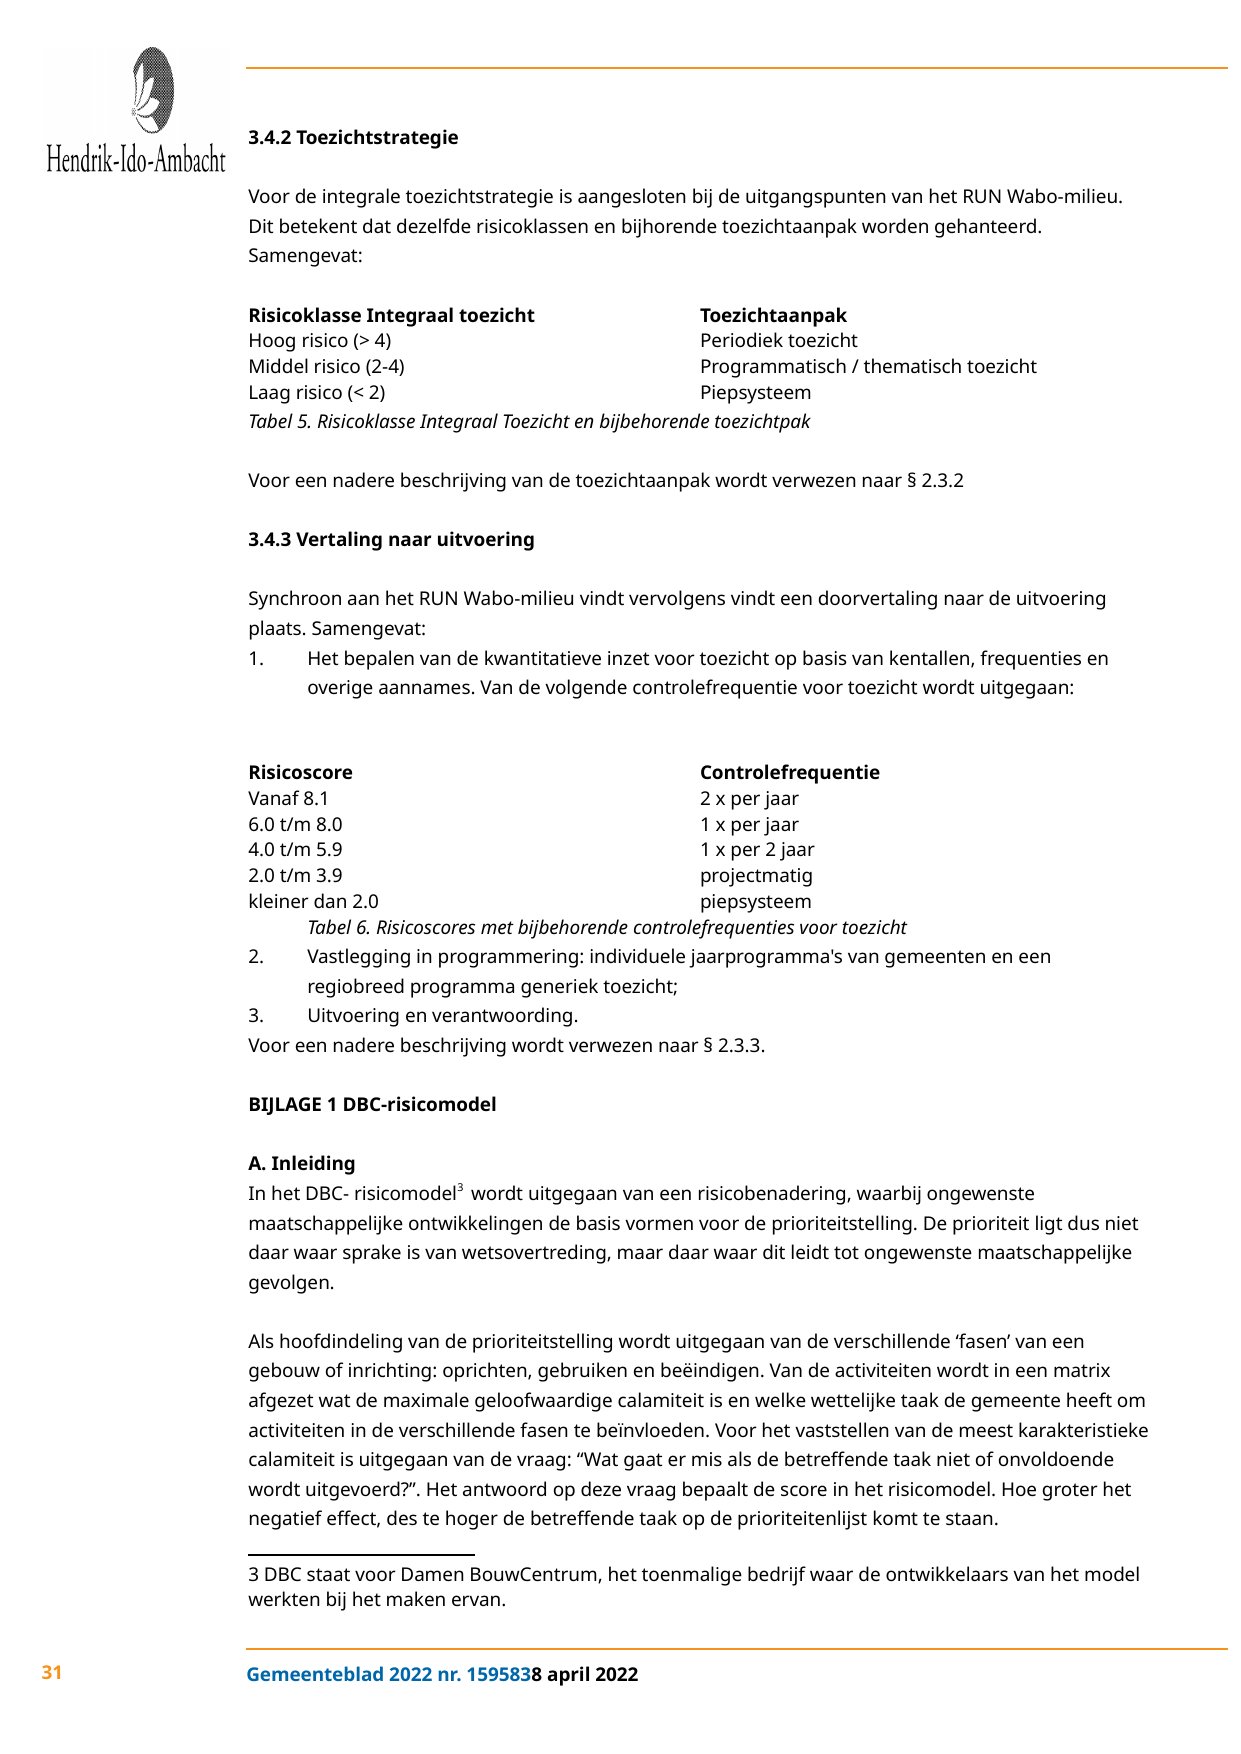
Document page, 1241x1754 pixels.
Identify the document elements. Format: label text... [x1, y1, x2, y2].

text Voor een nadere beschrijving van de toezichtaanpak wordt verwezen naar § 2.3.2 [248, 467, 1152, 493]
table_header Toezichtaanpak [700, 302, 1152, 328]
list Tabel 6. Risicoscores met bijbehorende controlefrequenties voor toezicht [248, 914, 1152, 939]
table_header Risicoklasse Integraal toezicht [248, 302, 700, 328]
table_cell Programmatisch / thematisch toezicht [700, 354, 1152, 379]
table_cell projectmatig [700, 862, 1152, 888]
table_cell Hoog risico (> 4) [248, 328, 700, 353]
table_cell 6.0 t/m 8.0 [248, 811, 700, 837]
picture [41, 47, 231, 172]
text DBC staat voor Damen BouwCentrum, het toenmalige bedrijf waar de ontwikkelaars van het model werkten bij het maken ervan. [248, 1561, 1152, 1612]
table_cell piepsysteem [700, 888, 1152, 914]
list Uitvoering en verantwoording. [248, 1003, 1152, 1028]
table_cell 1 x per jaar [700, 811, 1152, 837]
table_header Risicoscore [248, 759, 700, 785]
table_cell 2 x per jaar [700, 785, 1152, 811]
text Tabel 5. Risicoklasse Integraal Toezicht en bijbehorende toezichtpak [248, 408, 1152, 434]
text Als hoofdindeling van de prioriteitstelling wordt uitgegaan van de verschillende ‘fasen’ van een gebouw of inrichting: oprichten, gebruiken en beëindigen. Van de activiteiten wordt in een matrix afgezet wat de maximale geloofwaardige calamiteit is en welke wettelijke taak de gemeente heeft om activiteiten in de verschillende fasen te beïnvloeden. Voor het vaststellen van de meest karakteristieke calamiteit is uitgegaan van de vraag: “Wat gaat er mis als de betreffende taak niet of onvoldoende wordt uitgevoerd?”. Het antwoord op deze vraag bepaalt de score in het risicomodel. Hoe groter het negatief effect, des te hoger de betreffende taak op de prioriteitenlijst komt te staan. [248, 1328, 1152, 1531]
table_cell Piepsysteem [700, 379, 1152, 405]
table_cell Periodiek toezicht [700, 328, 1152, 353]
text 3.4.3 Vertaling naar uitvoering [248, 526, 1152, 552]
table_cell Vanaf 8.1 [248, 785, 700, 811]
table_header Controlefrequentie [700, 759, 1152, 785]
table_cell kleiner dan 2.0 [248, 888, 700, 914]
list Het bepalen van de kwantitatieve inzet voor toezicht op basis van kentallen, frequenties en overige aannames. Van de volgende controlefrequentie voor toezicht wordt uitgegaan: [248, 645, 1152, 700]
table_cell Laag risico (< 2) [248, 379, 700, 405]
text In het DBC- risicomodel wordt uitgegaan van een risicobenadering, waarbij ongewenste maatschappelijke ontwikkelingen de basis vormen voor de prioriteitstelling. De prioriteit ligt dus niet daar waar sprake is van wetsovertreding, maar daar waar dit leidt tot ongewenste maatschappelijke gevolgen. [248, 1180, 1152, 1294]
text 3.4.2 Toezichtstrategie [248, 124, 1152, 150]
text Synchroon aan het RUN Wabo-milieu vindt vervolgens vindt een doorvertaling naar de uitvoering plaats. Samengevat: [248, 586, 1152, 641]
table_cell 4.0 t/m 5.9 [248, 837, 700, 862]
text Voor de integrale toezichtstrategie is aangesloten bij de uitgangspunten van het RUN Wabo-milieu. Dit betekent dat dezelfde risicoklassen en bijhorende toezichtaanpak worden gehanteerd. Samengevat: [248, 183, 1152, 268]
text A. Inleiding [248, 1151, 1152, 1176]
table_cell 2.0 t/m 3.9 [248, 862, 700, 888]
table_cell 1 x per 2 jaar [700, 837, 1152, 862]
text Voor een nadere beschrijving wordt verwezen naar § 2.3.3. [248, 1032, 1152, 1058]
list Vastlegging in programmering: individuele jaarprogramma's van gemeenten en een regiobreed programma generiek toezicht; [248, 943, 1152, 999]
text BIJLAGE 1 DBC-risicomodel [248, 1091, 1152, 1117]
table_cell Middel risico (2-4) [248, 354, 700, 379]
